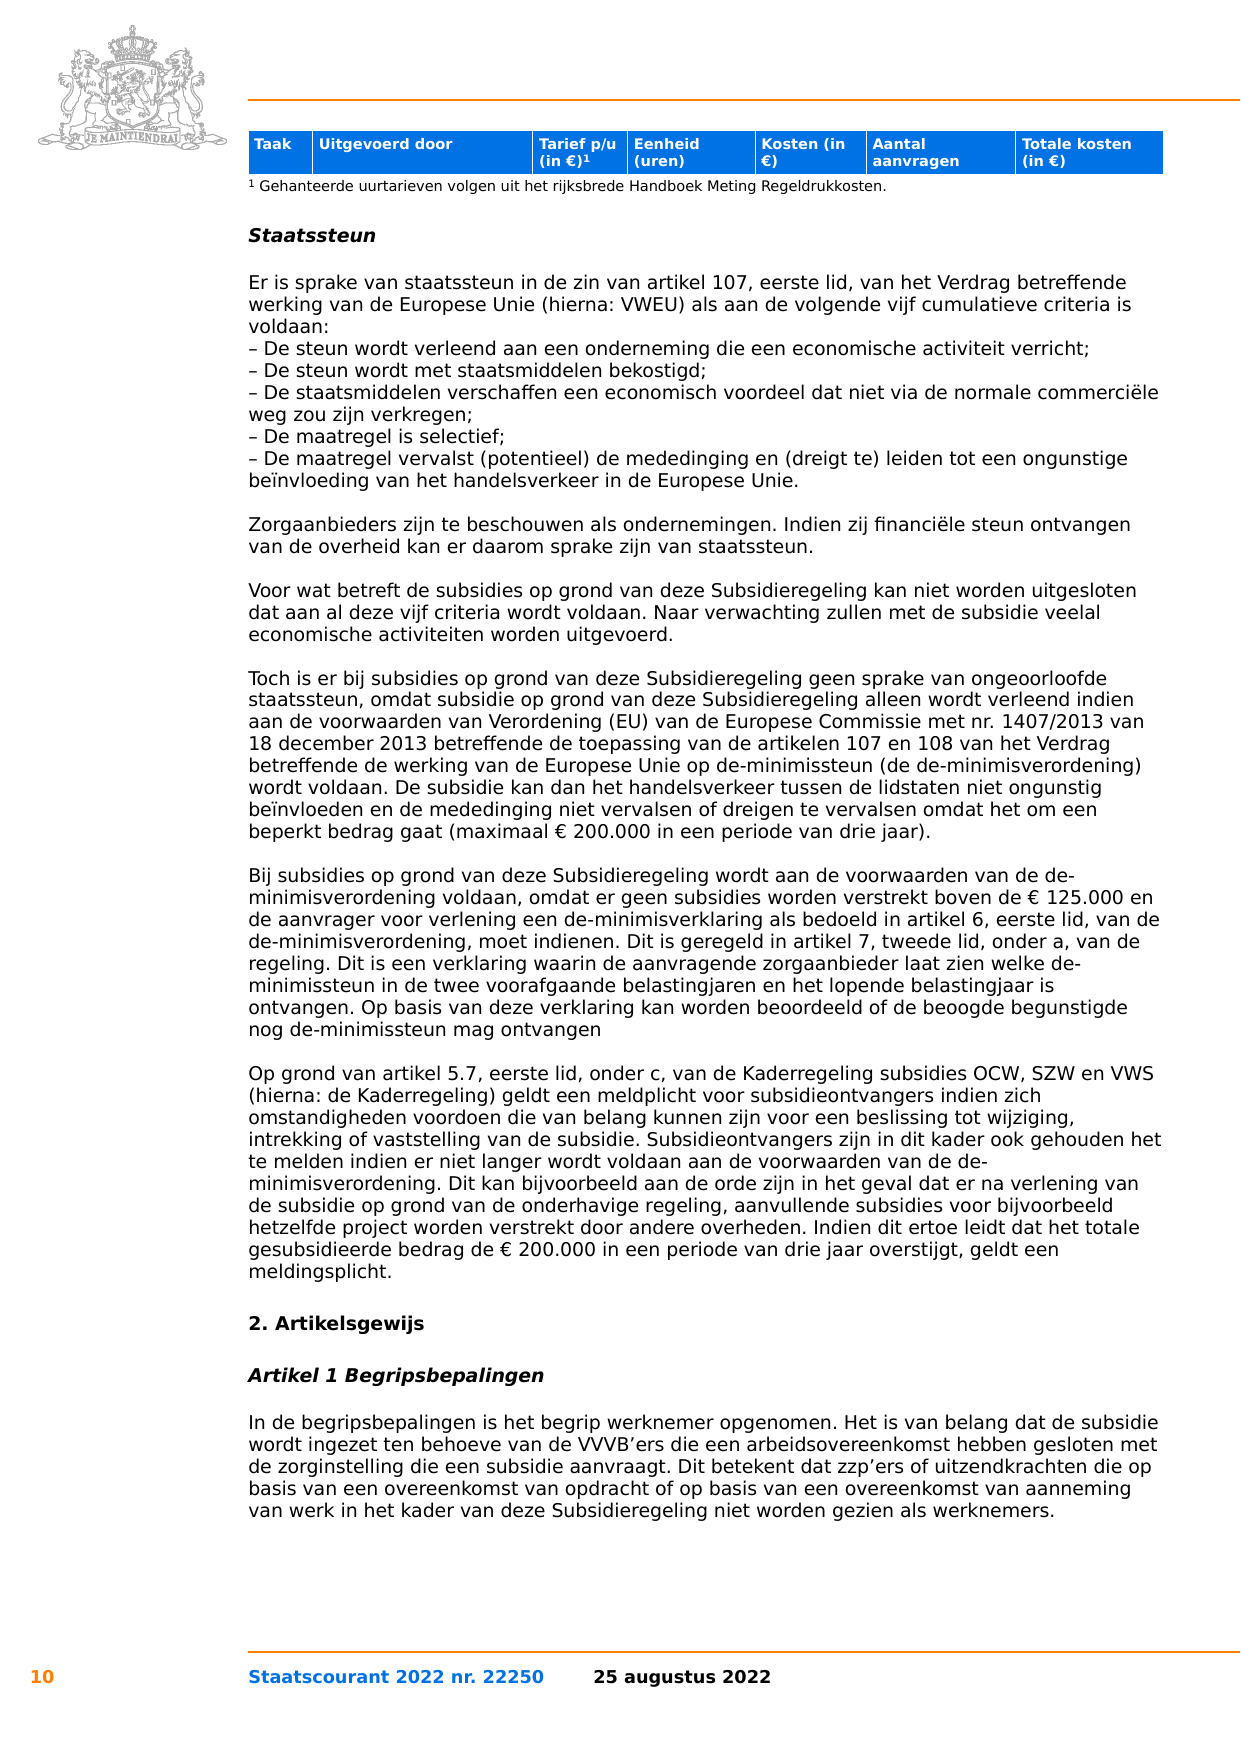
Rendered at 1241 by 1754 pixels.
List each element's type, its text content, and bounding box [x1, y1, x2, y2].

picture [38, 25, 227, 150]
table_header Totale kosten (in €) [1016, 131, 1163, 174]
text – De steun wordt verleend aan een onderneming die een economische activiteit verricht; [248, 338, 1163, 360]
text Bij subsidies op grond van deze Subsidieregeling wordt aan de voorwaarden van de de-minimisverordening voldaan, omdat er geen subsidies worden verstrekt boven de € 125.000 en de aanvrager voor verlening een de-minimisverklaring als bedoeld in artikel 6, eerste lid, van de de-minimisverordening, moet indienen. Dit is geregeld in artikel 7, tweede lid, onder a, van de regeling. Dit is een verklaring waarin de aanvragende zorgaanbieder laat zien welke de-minimissteun in de twee voorafgaande belastingjaren en het lopende belastingjaar is ontvangen. Op basis van deze verklaring kan worden beoordeeld of de beoogde begunstigde nog de-minimissteun mag ontvangen [248, 865, 1163, 1041]
text Toch is er bij subsidies op grond van deze Subsidieregeling geen sprake van ongeoorloofde staatssteun, omdat subsidie op grond van deze Subsidieregeling alleen wordt verleend indien aan de voorwaarden van Verordening (EU) van de Europese Commissie met nr. 1407/2013 van 18 december 2013 betreffende de toepassing van de artikelen 107 en 108 van het Verdrag betreffende de werking van de Europese Unie op de-minimissteun (de de-minimisverordening) wordt voldaan. De subsidie kan dan het handelsverkeer tussen de lidstaten niet ongunstig beïnvloeden en de mededinging niet vervalsen of dreigen te vervalsen omdat het om een beperkt bedrag gaat (maximaal € 200.000 in een periode van drie jaar). [248, 667, 1163, 843]
text – De maatregel is selectief; [248, 426, 1163, 448]
text In de begripsbepalingen is het begrip werknemer opgenomen. Het is van belang dat de subsidie wordt ingezet ten behoeve van de VVVB’ers die een arbeidsovereenkomst hebben gesloten met de zorginstelling die een subsidie aanvraagt. Dit betekent dat zzp’ers of uitzendkrachten die op basis van een overeenkomst van opdracht of op basis van een overeenkomst van aanneming van werk in het kader van deze Subsidieregeling niet worden gezien als werknemers. [248, 1412, 1163, 1521]
text – De staatsmiddelen verschaffen een economisch voordeel dat niet via de normale commerciële weg zou zijn verkregen; [248, 382, 1163, 426]
subtitle 2. Artikelsgewijs [248, 1313, 1163, 1334]
table_header Tarief p/u (in €)1 [533, 131, 627, 174]
table_header Taak [249, 131, 312, 174]
text Op grond van artikel 5.7, eerste lid, onder c, van de Kaderregeling subsidies OCW, SZW en VWS (hierna: de Kaderregeling) geldt een meldplicht voor subsidieontvangers indien zich omstandigheden voordoen die van belang kunnen zijn voor een beslissing tot wijziging, intrekking of vaststelling van de subsidie. Subsidieontvangers zijn in dit kader ook gehouden het te melden indien er niet langer wordt voldaan aan de voorwaarden van de de-minimisverordening. Dit kan bijvoorbeeld aan de orde zijn in het geval dat er na verlening van de subsidie op grond van de onderhavige regeling, aanvullende subsidies voor bijvoorbeeld hetzelfde project worden verstrekt door andere overheden. Indien dit ertoe leidt dat het totale gesubsidieerde bedrag de € 200.000 in een periode van drie jaar overstijgt, geldt een meldingsplicht. [248, 1063, 1163, 1283]
text Zorgaanbieders zijn te beschouwen als ondernemingen. Indien zij financiële steun ontvangen van de overheid kan er daarom sprake zijn van staatssteun. [248, 514, 1163, 558]
table_header Aantal aanvragen [867, 131, 1015, 174]
text – De steun wordt met staatsmiddelen bekostigd; [248, 360, 1163, 382]
subtitle Artikel 1 Begripsbepalingen [248, 1364, 1163, 1387]
subtitle Staatssteun [248, 225, 1163, 247]
table_cell 1 Gehanteerde uurtarieven volgen uit het rijksbrede Handboek Meting Regeldrukkosten. [248, 175, 1163, 195]
text – De maatregel vervalst (potentieel) de mededinging en (dreigt te) leiden tot een ongunstige beïnvloeding van het handelsverkeer in de Europese Unie. [248, 448, 1163, 492]
table_header Eenheid (uren) [628, 131, 755, 174]
table_header Uitgevoerd door [313, 131, 532, 174]
text Voor wat betreft de subsidies op grond van deze Subsidieregeling kan niet worden uitgesloten dat aan al deze vijf criteria wordt voldaan. Naar verwachting zullen met de subsidie veelal economische activiteiten worden uitgevoerd. [248, 579, 1163, 646]
text Er is sprake van staatssteun in de zin van artikel 107, eerste lid, van het Verdrag betreffende werking van de Europese Unie (hierna: VWEU) als aan de volgende vijf cumulatieve criteria is voldaan: [248, 272, 1163, 338]
table_header Kosten (in €) [756, 131, 866, 174]
